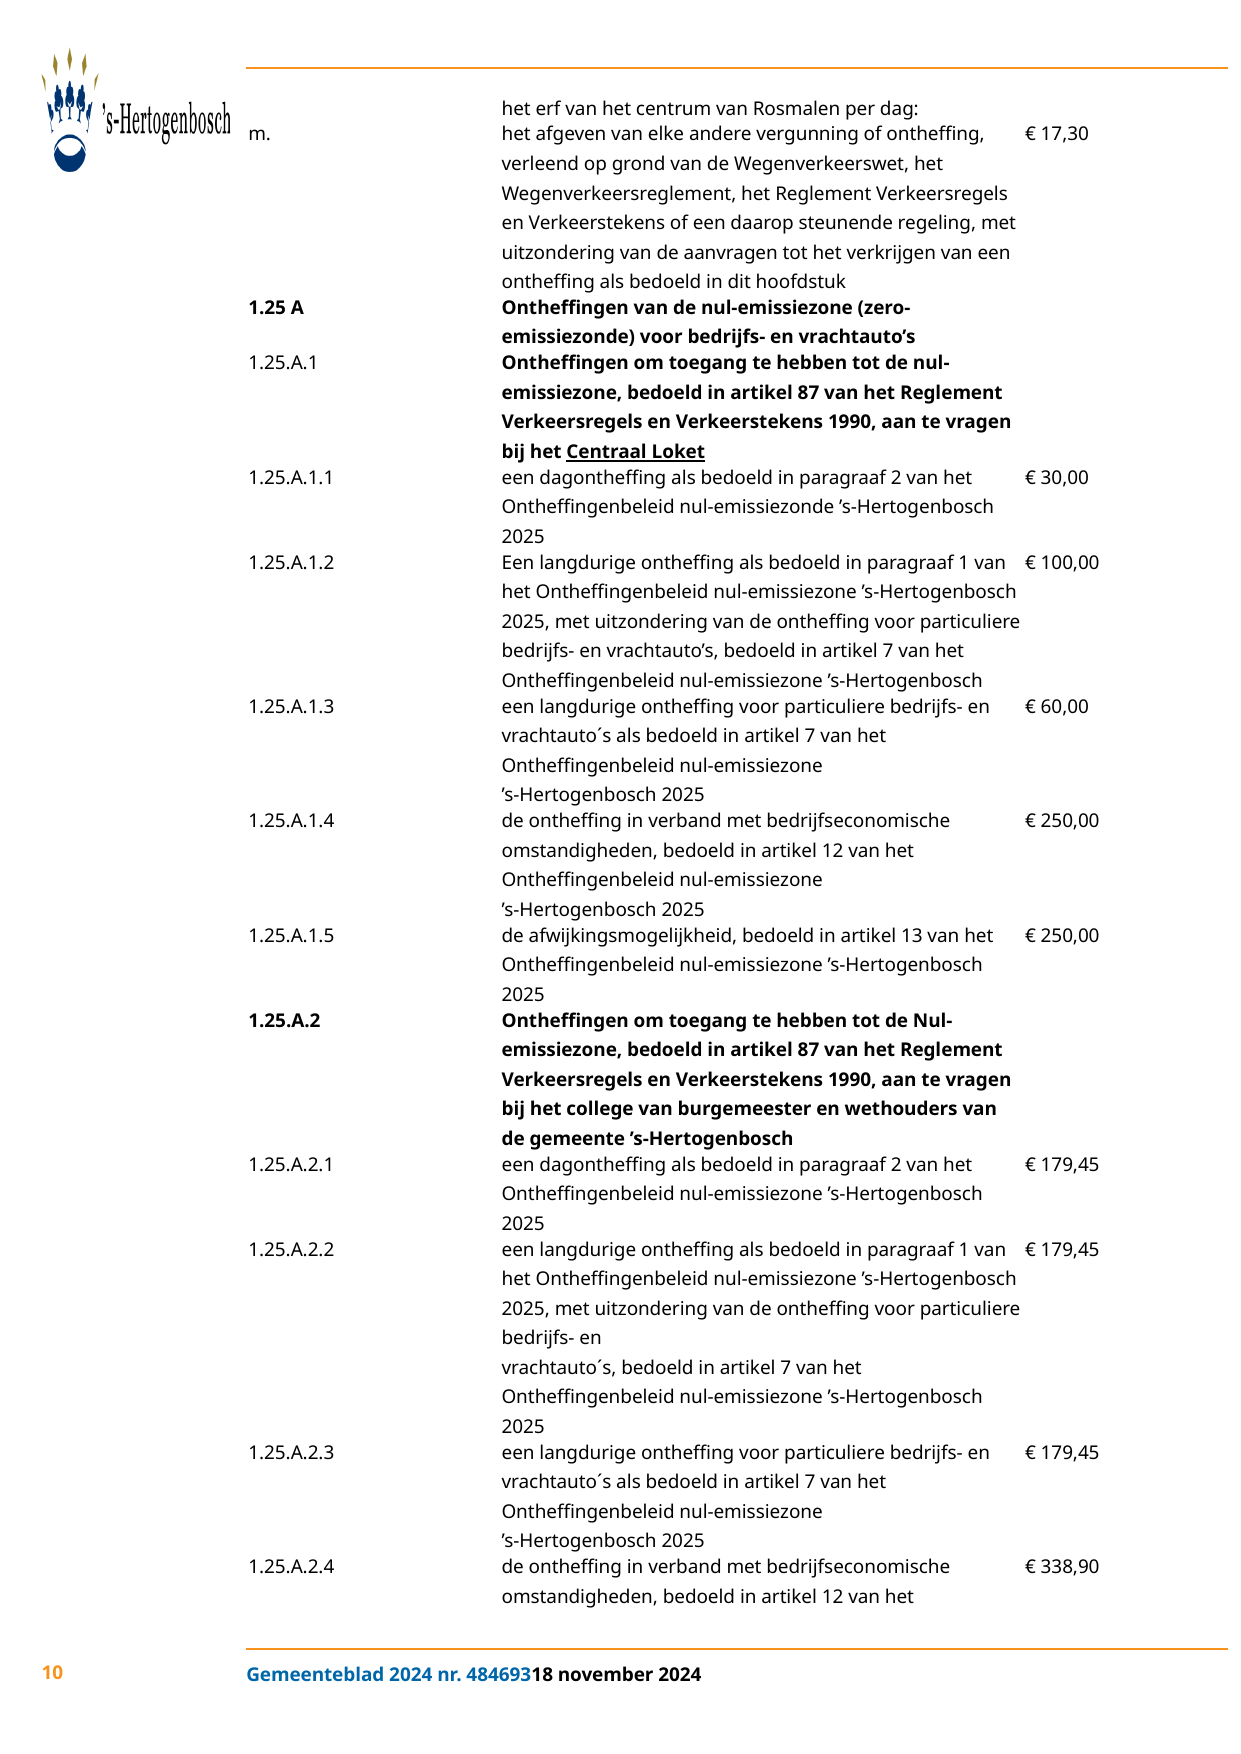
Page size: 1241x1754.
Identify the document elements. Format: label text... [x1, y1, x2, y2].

table_cell een langdurige ontheffing voor particuliere bedrijfs- en vrachtauto´s als bedoeld in artikel 7 van het Ontheffingenbeleid nul-emissiezone ’s-Hertogenbosch 2025 [501, 693, 1025, 807]
table_cell € 179,45 [1025, 1151, 1152, 1236]
table_cell de afwijkingsmogelijkheid, bedoeld in artikel 13 van het Ontheffingenbeleid nul-emissiezone ’s-Hertogenbosch 2025 [501, 922, 1025, 1007]
table_cell 1.25 A [248, 294, 501, 349]
table_cell € 338,90 [1025, 1554, 1152, 1609]
table_cell Ontheffingen om toegang te hebben tot de Nul-emissiezone, bedoeld in artikel 87 van het Reglement Verkeersregels en Verkeerstekens 1990, aan te vragen bij het college van burgemeester en wethouders van de gemeente ’s-Hertogenbosch [501, 1007, 1025, 1151]
table_cell € 179,45 [1025, 1236, 1152, 1439]
table_cell een langdurige ontheffing als bedoeld in paragraaf 1 van het Ontheffingenbeleid nul-emissiezone ’s-Hertogenbosch 2025, met uitzondering van de ontheffing voor particuliere bedrijfs- en vrachtauto´s, bedoeld in artikel 7 van het Ontheffingenbeleid nul-emissiezone ’s-Hertogenbosch 2025 [501, 1236, 1025, 1439]
table_cell € 179,45 [1025, 1439, 1152, 1553]
table_cell 1.25.A.1.2 [248, 549, 501, 693]
table_cell 1.25.A.2 [248, 1007, 501, 1151]
table_cell het afgeven van elke andere vergunning of ontheffing, verleend op grond van de Wegenverkeerswet, het Wegenverkeersreglement, het Reglement Verkeersregels en Verkeerstekens of een daarop steunende regeling, met uitzondering van de aanvragen tot het verkrijgen van een ontheffing als bedoeld in dit hoofdstuk [501, 121, 1025, 294]
table_cell [1025, 294, 1152, 349]
table_cell € 30,00 [1025, 464, 1152, 549]
table_cell Een langdurige ontheffing als bedoeld in paragraaf 1 van het Ontheffingenbeleid nul-emissiezone ’s-Hertogenbosch 2025, met uitzondering van de ontheffing voor particuliere bedrijfs- en vrachtauto’s, bedoeld in artikel 7 van het Ontheffingenbeleid nul-emissiezone ’s-Hertogenbosch [501, 549, 1025, 693]
table_cell 1.25.A.2.3 [248, 1439, 501, 1553]
table_cell [248, 95, 501, 121]
table_cell 1.25.A.1.4 [248, 808, 501, 922]
table_cell 1.25.A.1.5 [248, 922, 501, 1007]
table_cell [1025, 350, 1152, 464]
table_cell een dagontheffing als bedoeld in paragraaf 2 van het Ontheffingenbeleid nul-emissiezonde ’s-Hertogenbosch 2025 [501, 464, 1025, 549]
table_cell het erf van het centrum van Rosmalen per dag: [501, 95, 1025, 121]
table_cell een langdurige ontheffing voor particuliere bedrijfs- en vrachtauto´s als bedoeld in artikel 7 van het Ontheffingenbeleid nul-emissiezone ’s-Hertogenbosch 2025 [501, 1439, 1025, 1553]
table_cell m. [248, 121, 501, 294]
table_cell € 100,00 [1025, 549, 1152, 693]
table_cell [1025, 95, 1152, 121]
table_cell een dagontheffing als bedoeld in paragraaf 2 van het Ontheffingenbeleid nul-emissiezone ’s-Hertogenbosch 2025 [501, 1151, 1025, 1236]
table_cell [1025, 1007, 1152, 1151]
table_cell € 60,00 [1025, 693, 1152, 807]
table_cell € 250,00 [1025, 808, 1152, 922]
table_cell 1.25.A.1 [248, 350, 501, 464]
table_cell de ontheffing in verband met bedrijfseconomische omstandigheden, bedoeld in artikel 12 van het Ontheffingenbeleid nul-emissiezone ’s-Hertogenbosch 2025 [501, 808, 1025, 922]
table_cell de ontheffing in verband met bedrijfseconomische omstandigheden, bedoeld in artikel 12 van het [501, 1554, 1025, 1609]
table_cell € 17,30 [1025, 121, 1152, 294]
table_cell 1.25.A.1.1 [248, 464, 501, 549]
table_cell 1.25.A.2.4 [248, 1554, 501, 1609]
table_cell € 250,00 [1025, 922, 1152, 1007]
table_cell 1.25.A.1.3 [248, 693, 501, 807]
table_cell 1.25.A.2.1 [248, 1151, 501, 1236]
table_cell 1.25.A.2.2 [248, 1236, 501, 1439]
picture [41, 47, 231, 172]
table_cell Ontheffingen om toegang te hebben tot de nul-emissiezone, bedoeld in artikel 87 van het Reglement Verkeersregels en Verkeerstekens 1990, aan te vragen bij het Centraal Loket [501, 350, 1025, 464]
table_cell Ontheffingen van de nul-emissiezone (zero-emissiezonde) voor bedrijfs- en vrachtauto’s [501, 294, 1025, 349]
